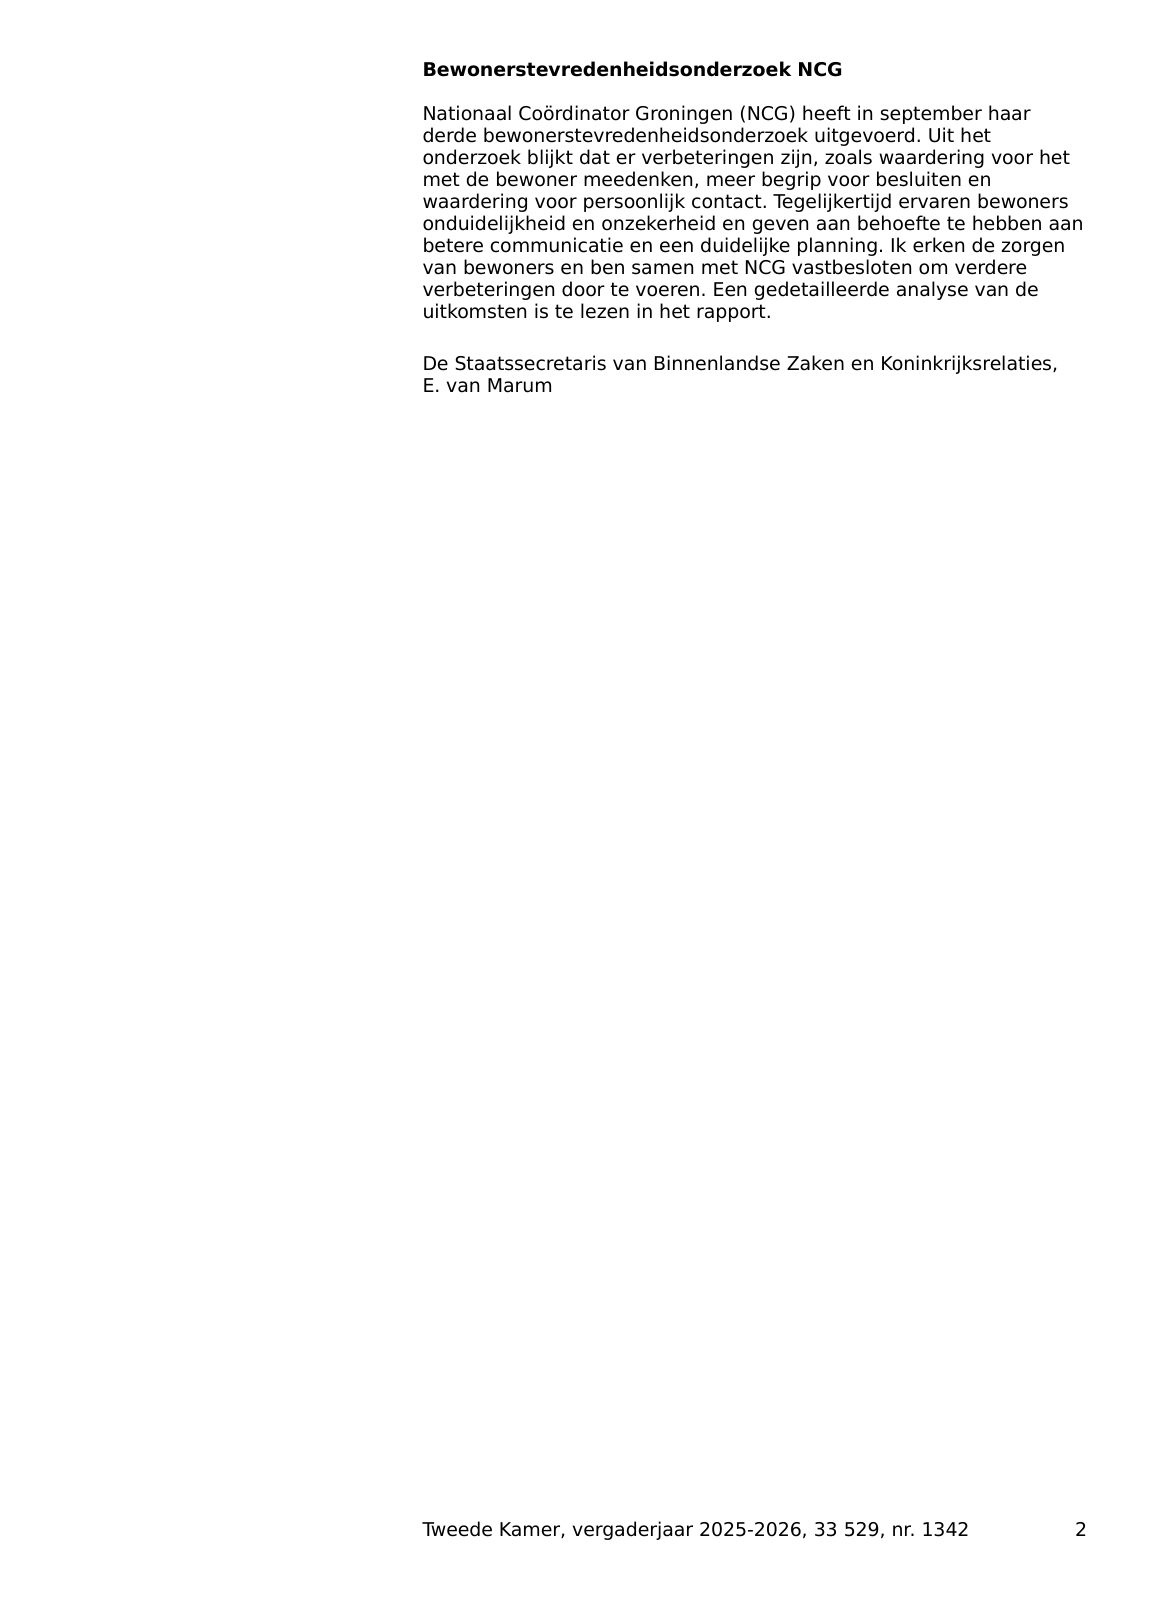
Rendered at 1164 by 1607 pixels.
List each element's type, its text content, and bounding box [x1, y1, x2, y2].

subtitle Bewonerstevredenheidsonderzoek NCG [422, 59, 1087, 81]
text De Staatssecretaris van Binnenlandse Zaken en Koninkrijksrelaties, E. van Marum [422, 353, 1087, 397]
text Nationaal Coördinator Groningen (NCG) heeft in september haar derde bewonerstevredenheidsonderzoek uitgevoerd. Uit het onderzoek blijkt dat er verbeteringen zijn, zoals waardering voor het met de bewoner meedenken, meer begrip voor besluiten en waardering voor persoonlijk contact. Tegelijkertijd ervaren bewoners onduidelijkheid en onzekerheid en geven aan behoefte te hebben aan betere communicatie en een duidelijke planning. Ik erken de zorgen van bewoners en ben samen met NCG vastbesloten om verdere verbeteringen door te voeren. Een gedetailleerde analyse van de uitkomsten is te lezen in het rapport. [422, 103, 1087, 323]
